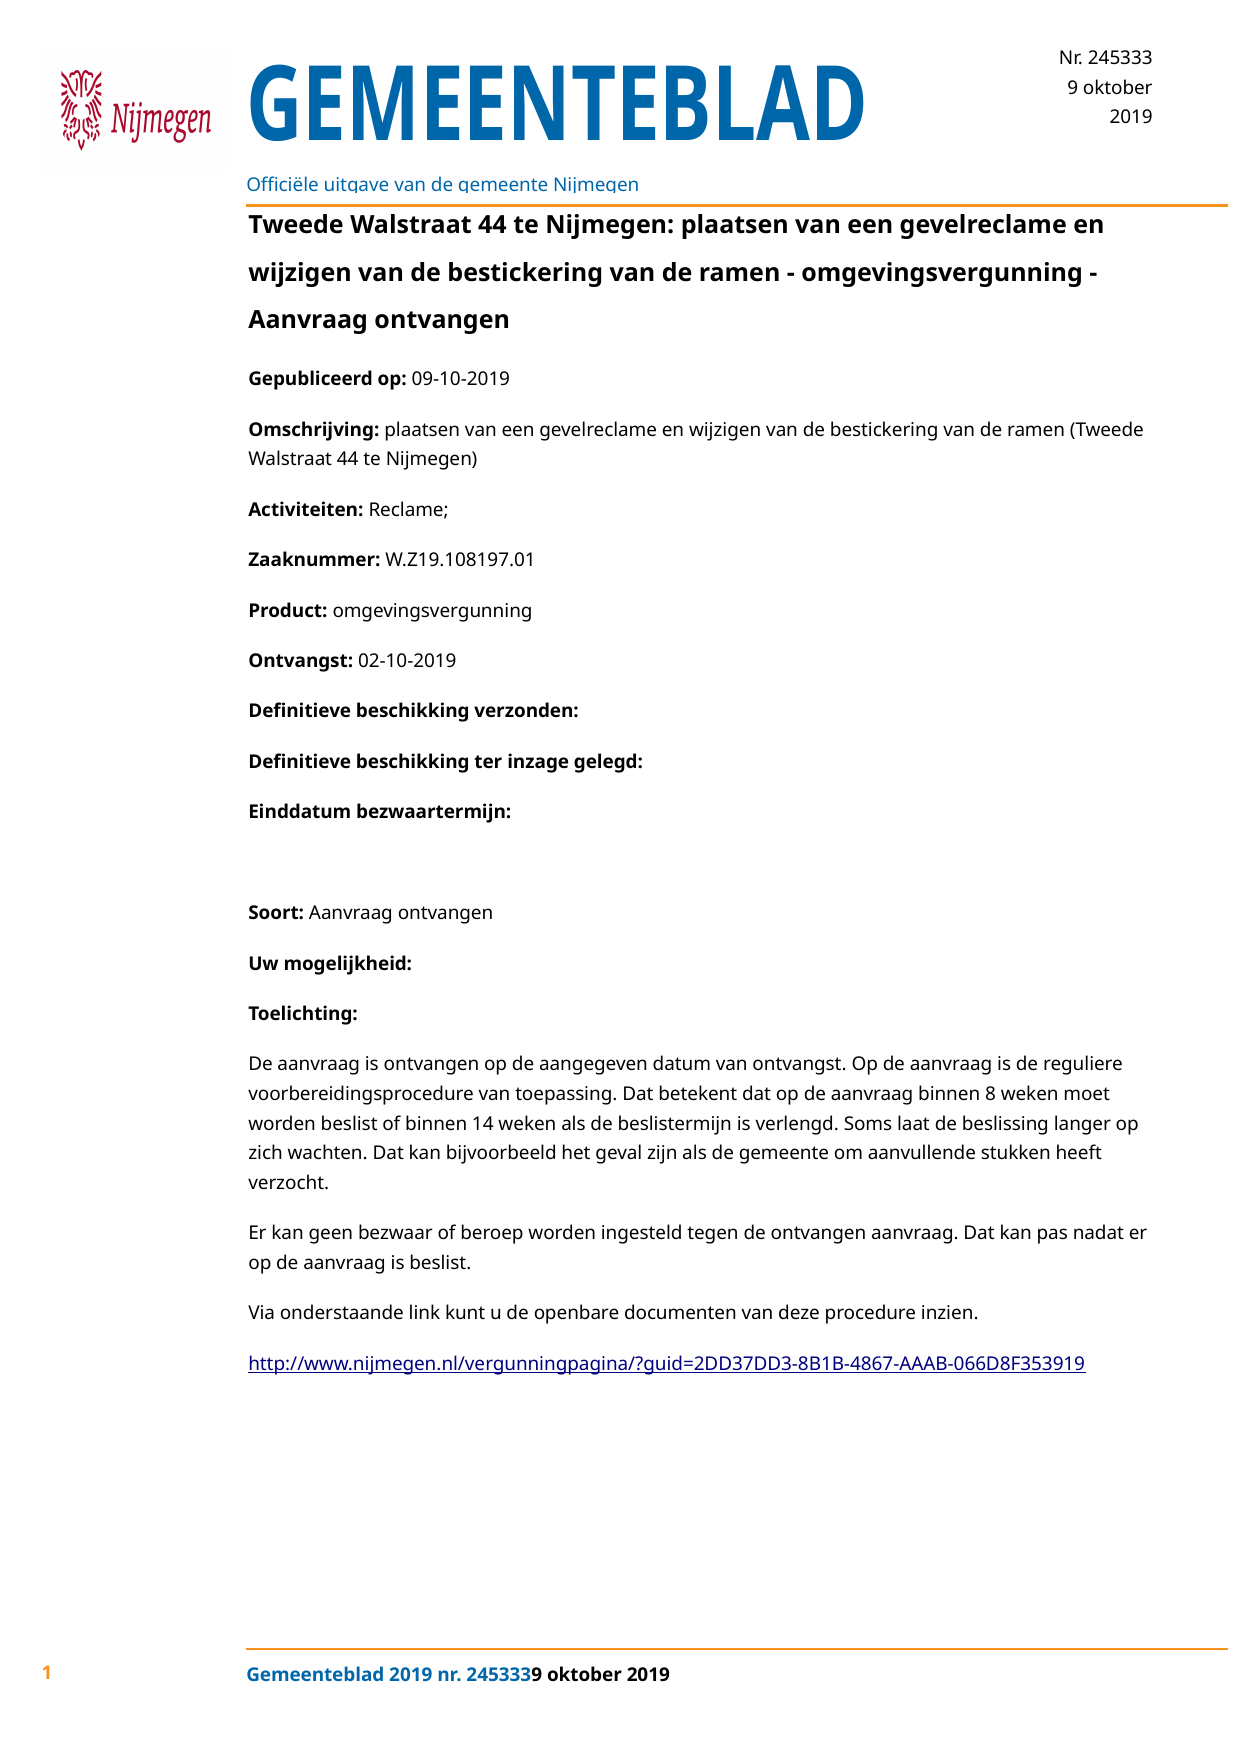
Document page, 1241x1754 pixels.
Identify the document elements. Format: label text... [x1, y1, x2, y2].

text Einddatum bezwaartermijn: [248, 798, 1152, 824]
text Activiteiten: Reclame; [248, 496, 1152, 522]
text Ontvangst: 02-10-2019 [248, 647, 1152, 673]
text Definitieve beschikking verzonden: [248, 698, 1152, 723]
text Definitieve beschikking ter inzage gelegd: [248, 748, 1152, 774]
text Via onderstaande link kunt u de openbare documenten van deze procedure inzien. [248, 1299, 1152, 1325]
text Toelichting: [248, 1000, 1152, 1026]
text Er kan geen bezwaar of beroep worden ingesteld tegen de ontvangen aanvraag. Dat kan pas nadat er op de aanvraag is beslist. [248, 1219, 1152, 1274]
text Soort: Aanvraag ontvangen [248, 899, 1152, 925]
text Tweede Walstraat 44 te Nijmegen: plaatsen van een gevelreclame en wijzigen van de bestickering van de ramen - omgevingsvergunning - Aanvraag ontvangen [248, 207, 1152, 336]
text Product: omgevingsvergunning [248, 597, 1152, 622]
text Uw mogelijkheid: [248, 950, 1152, 975]
text http://www.nijmegen.nl/vergunningpagina/?guid=2DD37DD3-8B1B-4867-AAAB-066D8F353919 [248, 1350, 1152, 1375]
text Zaaknummer: W.Z19.108197.01 [248, 546, 1152, 572]
picture [41, 47, 231, 172]
text Omschrijving: plaatsen van een gevelreclame en wijzigen van de bestickering van de ramen (Tweede Walstraat 44 te Nijmegen) [248, 416, 1152, 471]
text De aanvraag is ontvangen op de aangegeven datum van ontvangst. Op de aanvraag is de reguliere voorbereidingsprocedure van toepassing. Dat betekent dat op de aanvraag binnen 8 weken moet worden beslist of binnen 14 weken als de beslistermijn is verlengd. Soms laat de beslissing langer op zich wachten. Dat kan bijvoorbeeld het geval zijn als de gemeente om aanvullende stukken heeft verzocht. [248, 1051, 1152, 1194]
text Gepubliceerd op: 09-10-2019 [248, 366, 1152, 391]
